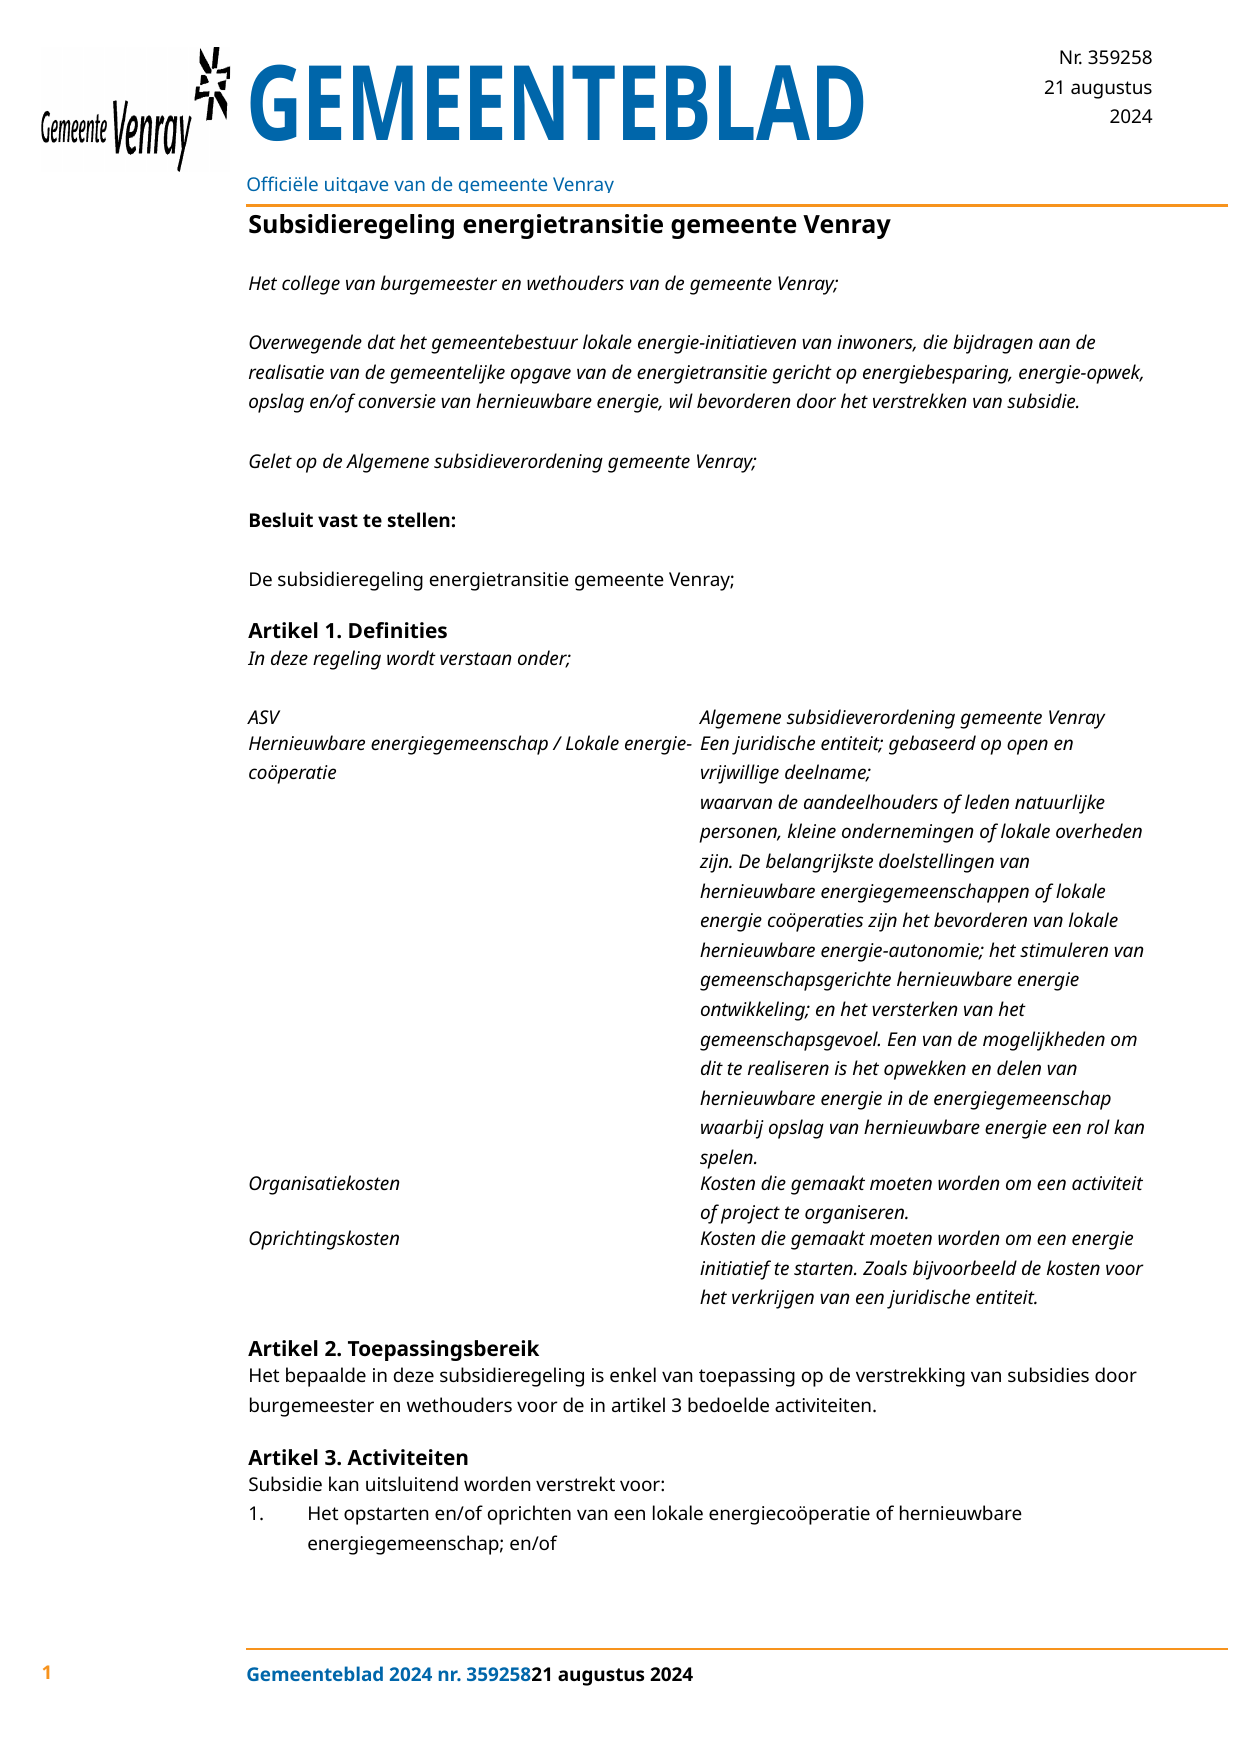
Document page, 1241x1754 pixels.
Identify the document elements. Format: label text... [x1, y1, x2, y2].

text Artikel 2. Toepassingsbereik [248, 1334, 1152, 1363]
table_header Algemene subsidieverordening gemeente Venray [700, 704, 1152, 730]
text Besluit vast te stellen: [248, 507, 1152, 533]
table_header ASV [248, 704, 700, 730]
table_cell Kosten die gemaakt moeten worden om een energie initiatief te starten. Zoals bijvoorbeeld de kosten voor het verkrijgen van een juridische entiteit. [700, 1225, 1152, 1310]
text Artikel 3. Activiteiten [248, 1443, 1152, 1471]
picture [41, 47, 231, 172]
table_cell Een juridische entiteit; gebaseerd op open en vrijwillige deelname; waarvan de aandeelhouders of leden natuurlijke personen, kleine ondernemingen of lokale overheden zijn. De belangrijkste doelstellingen van hernieuwbare energiegemeenschappen of lokale energie coöperaties zijn het bevorderen van lokale hernieuwbare energie-autonomie; het stimuleren van gemeenschapsgerichte hernieuwbare energie ontwikkeling; en het versterken van het gemeenschapsgevoel. Een van de mogelijkheden om dit te realiseren is het opwekken en delen van hernieuwbare energie in de energiegemeenschap waarbij opslag van hernieuwbare energie een rol kan spelen. [700, 730, 1152, 1170]
text Het college van burgemeester en wethouders van de gemeente Venray; [248, 270, 1152, 296]
text Subsidie kan uitsluitend worden verstrekt voor: [248, 1471, 1152, 1497]
text De subsidieregeling energietransitie gemeente Venray; [248, 566, 1152, 592]
text Artikel 1. Definities [248, 617, 1152, 645]
text Subsidieregeling energietransitie gemeente Venray [248, 207, 1152, 241]
list Het opstarten en/of oprichten van een lokale energiecoöperatie of hernieuwbare energiegemeenschap; en/of [248, 1501, 1152, 1556]
text Gelet op de Algemene subsidieverordening gemeente Venray; [248, 448, 1152, 473]
text Overwegende dat het gemeentebestuur lokale energie-initiatieven van inwoners, die bijdragen aan de realisatie van de gemeentelijke opgave van de energietransitie gericht op energiebesparing, energie-opwek, opslag en/of conversie van hernieuwbare energie, wil bevorderen door het verstrekken van subsidie. [248, 329, 1152, 414]
text Het bepaalde in deze subsidieregeling is enkel van toepassing op de verstrekking van subsidies door burgemeester en wethouders voor de in artikel 3 bedoelde activiteiten. [248, 1363, 1152, 1418]
table_cell Hernieuwbare energiegemeenschap / Lokale energie-coöperatie [248, 730, 700, 1170]
table_cell Oprichtingskosten [248, 1225, 700, 1310]
text In deze regeling wordt verstaan onder; [248, 645, 1152, 671]
table_cell Organisatiekosten [248, 1170, 700, 1225]
table_cell Kosten die gemaakt moeten worden om een activiteit of project te organiseren. [700, 1170, 1152, 1225]
